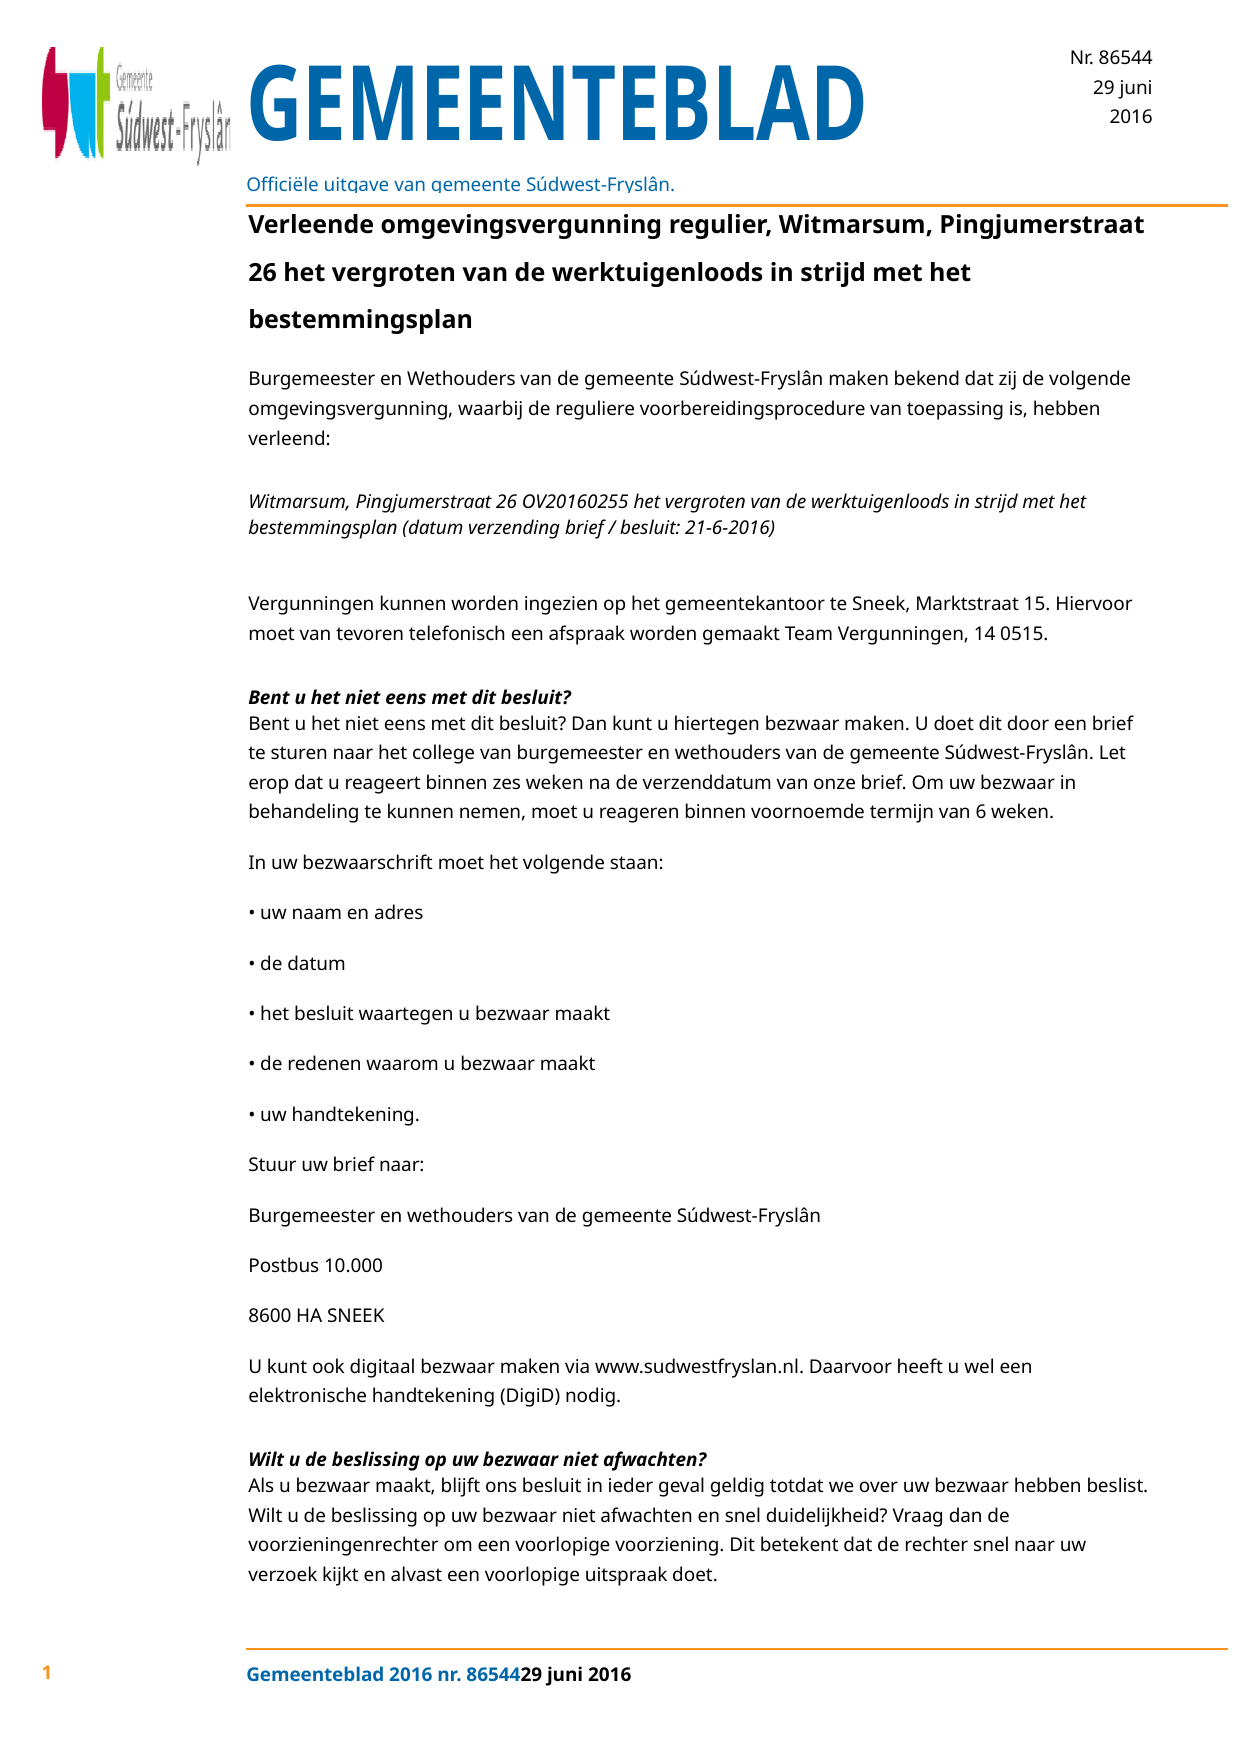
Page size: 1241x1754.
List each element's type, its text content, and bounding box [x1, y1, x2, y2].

text Bent u het niet eens met dit besluit? Dan kunt u hiertegen bezwaar maken. U doet dit door een brief te sturen naar het college van burgemeester en wethouders van de gemeente Súdwest-Fryslân. Let erop dat u reageert binnen zes weken na de verzenddatum van onze brief. Om uw bezwaar in behandeling te kunnen nemen, moet u reageren binnen voornoemde termijn van 6 weken. [248, 710, 1152, 824]
text Als u bezwaar maakt, blijft ons besluit in ieder geval geldig totdat we over uw bezwaar hebben beslist. Wilt u de beslissing op uw bezwaar niet afwachten en snel duidelijkheid? Vraag dan de voorzieningenrechter om een voorlopige voorziening. Dit betekent dat de rechter snel naar uw verzoek kijkt en alvast een voorlopige uitspraak doet. [248, 1472, 1152, 1587]
text Bent u het niet eens met dit besluit? [248, 684, 1152, 710]
text Burgemeester en Wethouders van de gemeente Súdwest-Fryslân maken bekend dat zij de volgende omgevingsvergunning, waarbij de reguliere voorbereidingsprocedure van toepassing is, hebben verleend: [248, 366, 1152, 450]
text Burgemeester en wethouders van de gemeente Súdwest-Fryslân [248, 1202, 1152, 1228]
text Wilt u de beslissing op uw bezwaar niet afwachten? [248, 1447, 1152, 1472]
picture [41, 47, 231, 172]
text • uw naam en adres [248, 899, 1152, 925]
text Vergunningen kunnen worden ingezien op het gemeentekantoor te Sneek, Marktstraat 15. Hiervoor moet van tevoren telefonisch een afspraak worden gemaakt Team Vergunningen, 14 0515. [248, 591, 1152, 646]
text In uw bezwaarschrift moet het volgende staan: [248, 849, 1152, 875]
text • uw handtekening. [248, 1101, 1152, 1127]
text • het besluit waartegen u bezwaar maakt [248, 1000, 1152, 1026]
text • de redenen waarom u bezwaar maakt [248, 1051, 1152, 1076]
text U kunt ook digitaal bezwaar maken via www.sudwestfryslan.nl. Daarvoor heeft u wel een elektronische handtekening (DigiD) nodig. [248, 1353, 1152, 1408]
text Verleende omgevingsvergunning regulier, Witmarsum, Pingjumerstraat 26 het vergroten van de werktuigenloods in strijd met het bestemmingsplan [248, 207, 1152, 336]
text Witmarsum, Pingjumerstraat 26 OV20160255 het vergroten van de werktuigenloods in strijd met het bestemmingsplan (datum verzending brief / besluit: 21-6-2016) [248, 489, 1152, 540]
text • de datum [248, 950, 1152, 976]
text Postbus 10.000 [248, 1252, 1152, 1278]
text Stuur uw brief naar: [248, 1151, 1152, 1177]
text 8600 HA SNEEK [248, 1303, 1152, 1328]
